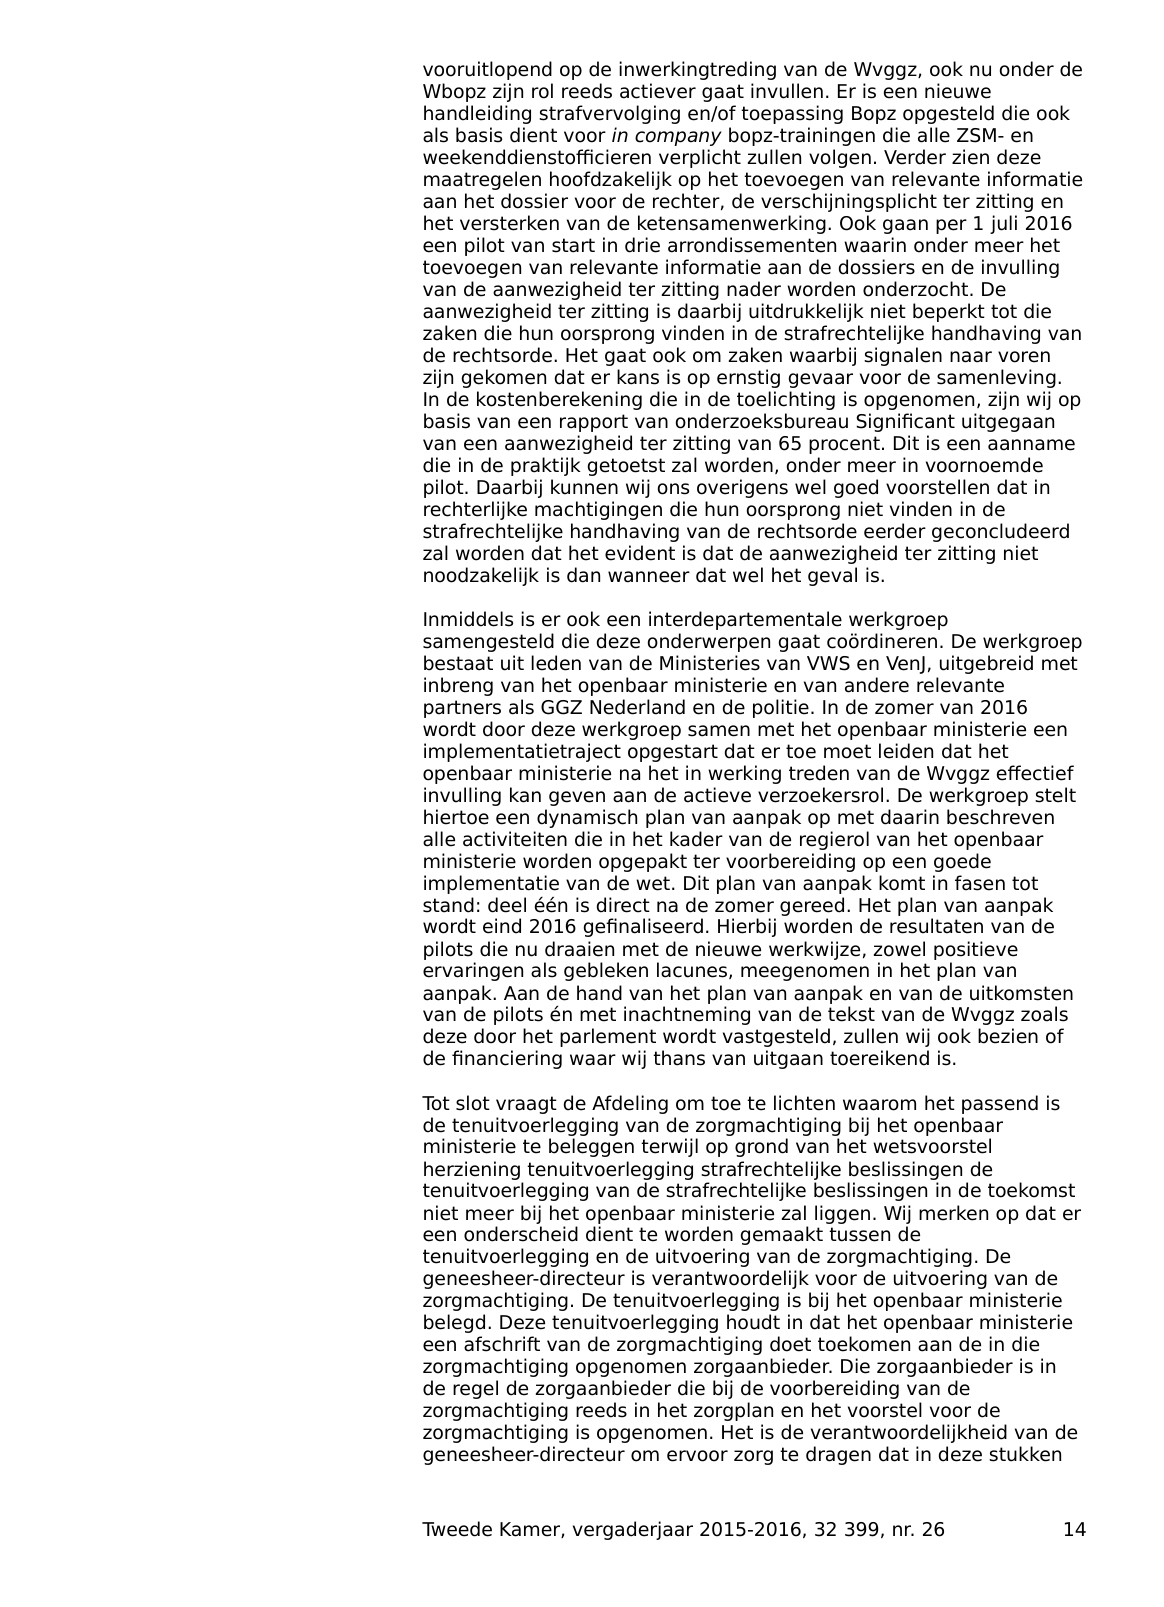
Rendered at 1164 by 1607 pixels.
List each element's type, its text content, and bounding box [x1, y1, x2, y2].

text vooruitlopend op de inwerkingtreding van de Wvggz, ook nu onder de Wbopz zijn rol reeds actiever gaat invullen. Er is een nieuwe handleiding strafvervolging en/of toepassing Bopz opgesteld die ook als basis dient voor in company bopz-trainingen die alle ZSM- en weekenddienstofficieren verplicht zullen volgen. Verder zien deze maatregelen hoofdzakelijk op het toevoegen van relevante informatie aan het dossier voor de rechter, de verschijningsplicht ter zitting en het versterken van de ketensamenwerking. Ook gaan per 1 juli 2016 een pilot van start in drie arrondissementen waarin onder meer het toevoegen van relevante informatie aan de dossiers en de invulling van de aanwezigheid ter zitting nader worden onderzocht. De aanwezigheid ter zitting is daarbij uitdrukkelijk niet beperkt tot die zaken die hun oorsprong vinden in de strafrechtelijke handhaving van de rechtsorde. Het gaat ook om zaken waarbij signalen naar voren zijn gekomen dat er kans is op ernstig gevaar voor de samenleving. In de kostenberekening die in de toelichting is opgenomen, zijn wij op basis van een rapport van onderzoeksbureau Significant uitgegaan van een aanwezigheid ter zitting van 65 procent. Dit is een aanname die in de praktijk getoetst zal worden, onder meer in voornoemde pilot. Daarbij kunnen wij ons overigens wel goed voorstellen dat in rechterlijke machtigingen die hun oorsprong niet vinden in de strafrechtelijke handhaving van de rechtsorde eerder geconcludeerd zal worden dat het evident is dat de aanwezigheid ter zitting niet noodzakelijk is dan wanneer dat wel het geval is. [422, 59, 1087, 587]
text Inmiddels is er ook een interdepartementale werkgroep samengesteld die deze onderwerpen gaat coördineren. De werkgroep bestaat uit leden van de Ministeries van VWS en VenJ, uitgebreid met inbreng van het openbaar ministerie en van andere relevante partners als GGZ Nederland en de politie. In de zomer van 2016 wordt door deze werkgroep samen met het openbaar ministerie een implementatietraject opgestart dat er toe moet leiden dat het openbaar ministerie na het in werking treden van de Wvggz effectief invulling kan geven aan de actieve verzoekersrol. De werkgroep stelt hiertoe een dynamisch plan van aanpak op met daarin beschreven alle activiteiten die in het kader van de regierol van het openbaar ministerie worden opgepakt ter voorbereiding op een goede implementatie van de wet. Dit plan van aanpak komt in fasen tot stand: deel één is direct na de zomer gereed. Het plan van aanpak wordt eind 2016 gefinaliseerd. Hierbij worden de resultaten van de pilots die nu draaien met de nieuwe werkwijze, zowel positieve ervaringen als gebleken lacunes, meegenomen in het plan van aanpak. Aan de hand van het plan van aanpak en van de uitkomsten van de pilots én met inachtneming van de tekst van de Wvggz zoals deze door het parlement wordt vastgesteld, zullen wij ook bezien of de financiering waar wij thans van uitgaan toereikend is. [422, 609, 1087, 1070]
text Tot slot vraagt de Afdeling om toe te lichten waarom het passend is de tenuitvoerlegging van de zorgmachtiging bij het openbaar ministerie te beleggen terwijl op grond van het wetsvoorstel herziening tenuitvoerlegging strafrechtelijke beslissingen de tenuitvoerlegging van de strafrechtelijke beslissingen in de toekomst niet meer bij het openbaar ministerie zal liggen. Wij merken op dat er een onderscheid dient te worden gemaakt tussen de tenuitvoerlegging en de uitvoering van de zorgmachtiging. De geneesheer-directeur is verantwoordelijk voor de uitvoering van de zorgmachtiging. De tenuitvoerlegging is bij het openbaar ministerie belegd. Deze tenuitvoerlegging houdt in dat het openbaar ministerie een afschrift van de zorgmachtiging doet toekomen aan de in die zorgmachtiging opgenomen zorgaanbieder. Die zorgaanbieder is in de regel de zorgaanbieder die bij de voorbereiding van de zorgmachtiging reeds in het zorgplan en het voorstel voor de zorgmachtiging is opgenomen. Het is de verantwoordelijkheid van de geneesheer-directeur om ervoor zorg te dragen dat in deze stukken [422, 1092, 1087, 1466]
